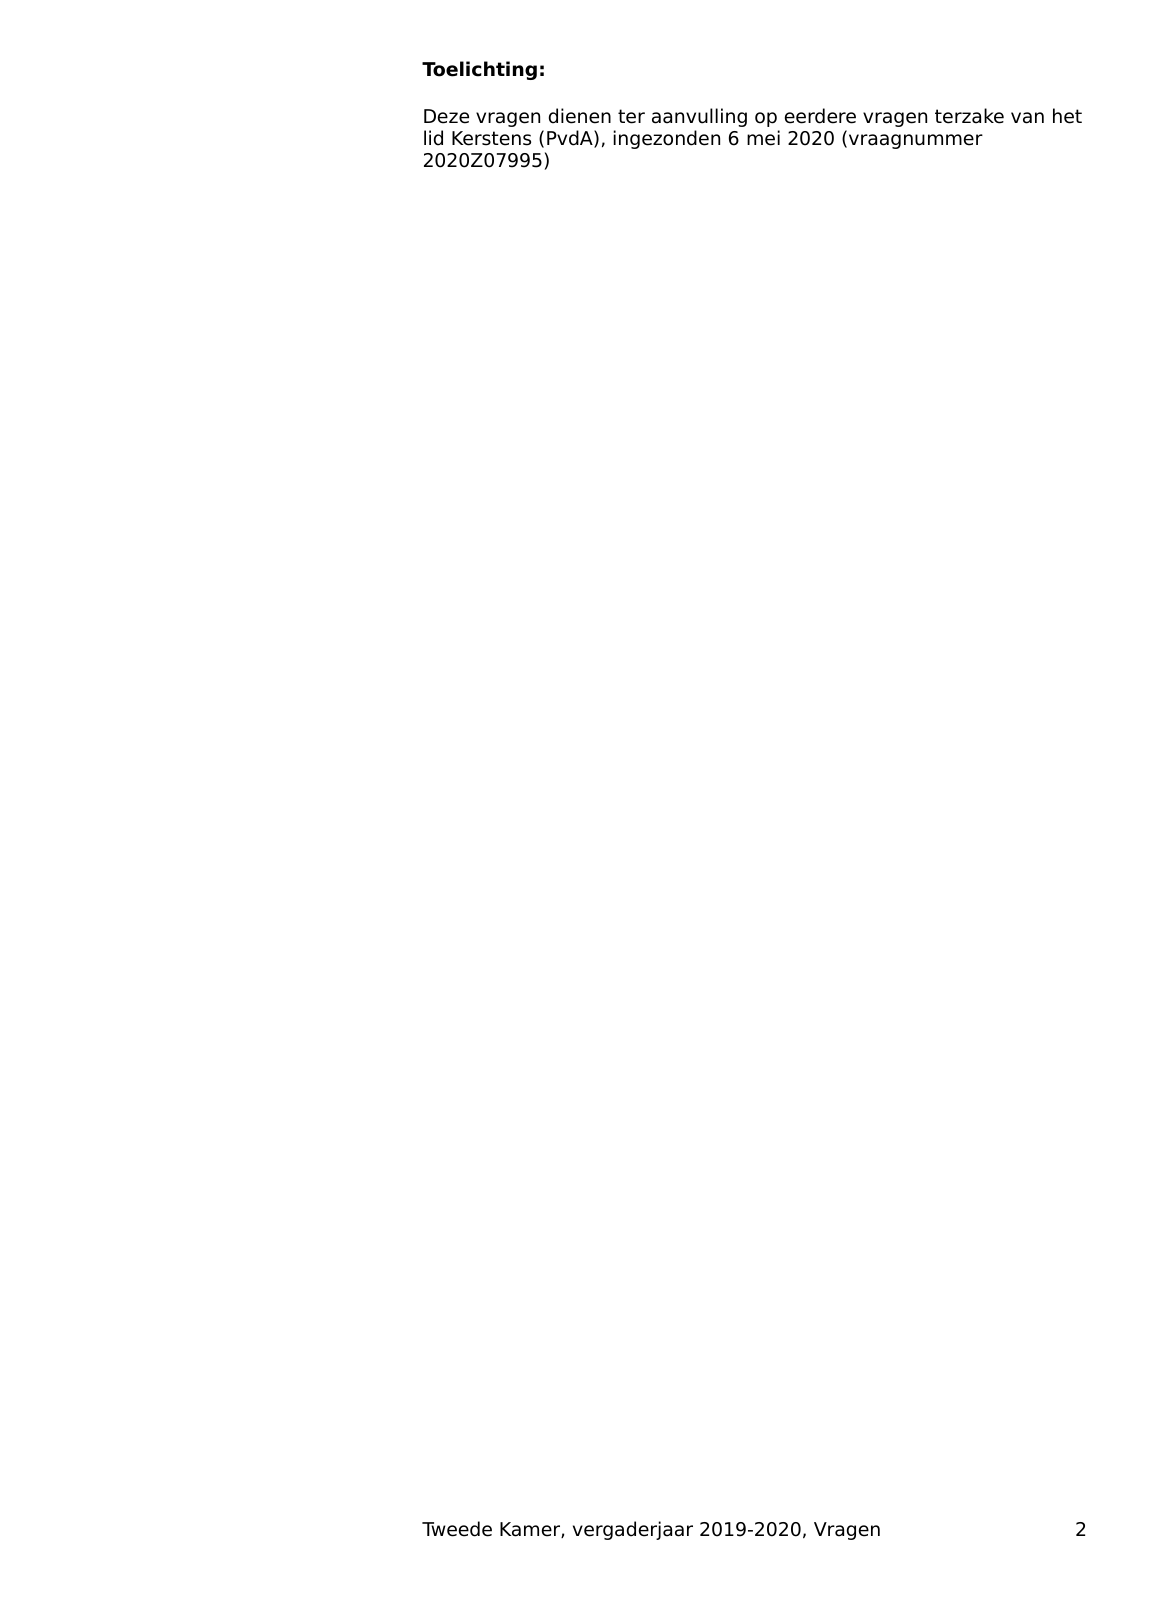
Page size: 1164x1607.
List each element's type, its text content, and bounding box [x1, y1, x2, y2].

text Deze vragen dienen ter aanvulling op eerdere vragen terzake van het lid Kerstens (PvdA), ingezonden 6 mei 2020 (vraagnummer 2020Z07995) [422, 106, 1087, 172]
subtitle Toelichting: [422, 59, 1087, 81]
